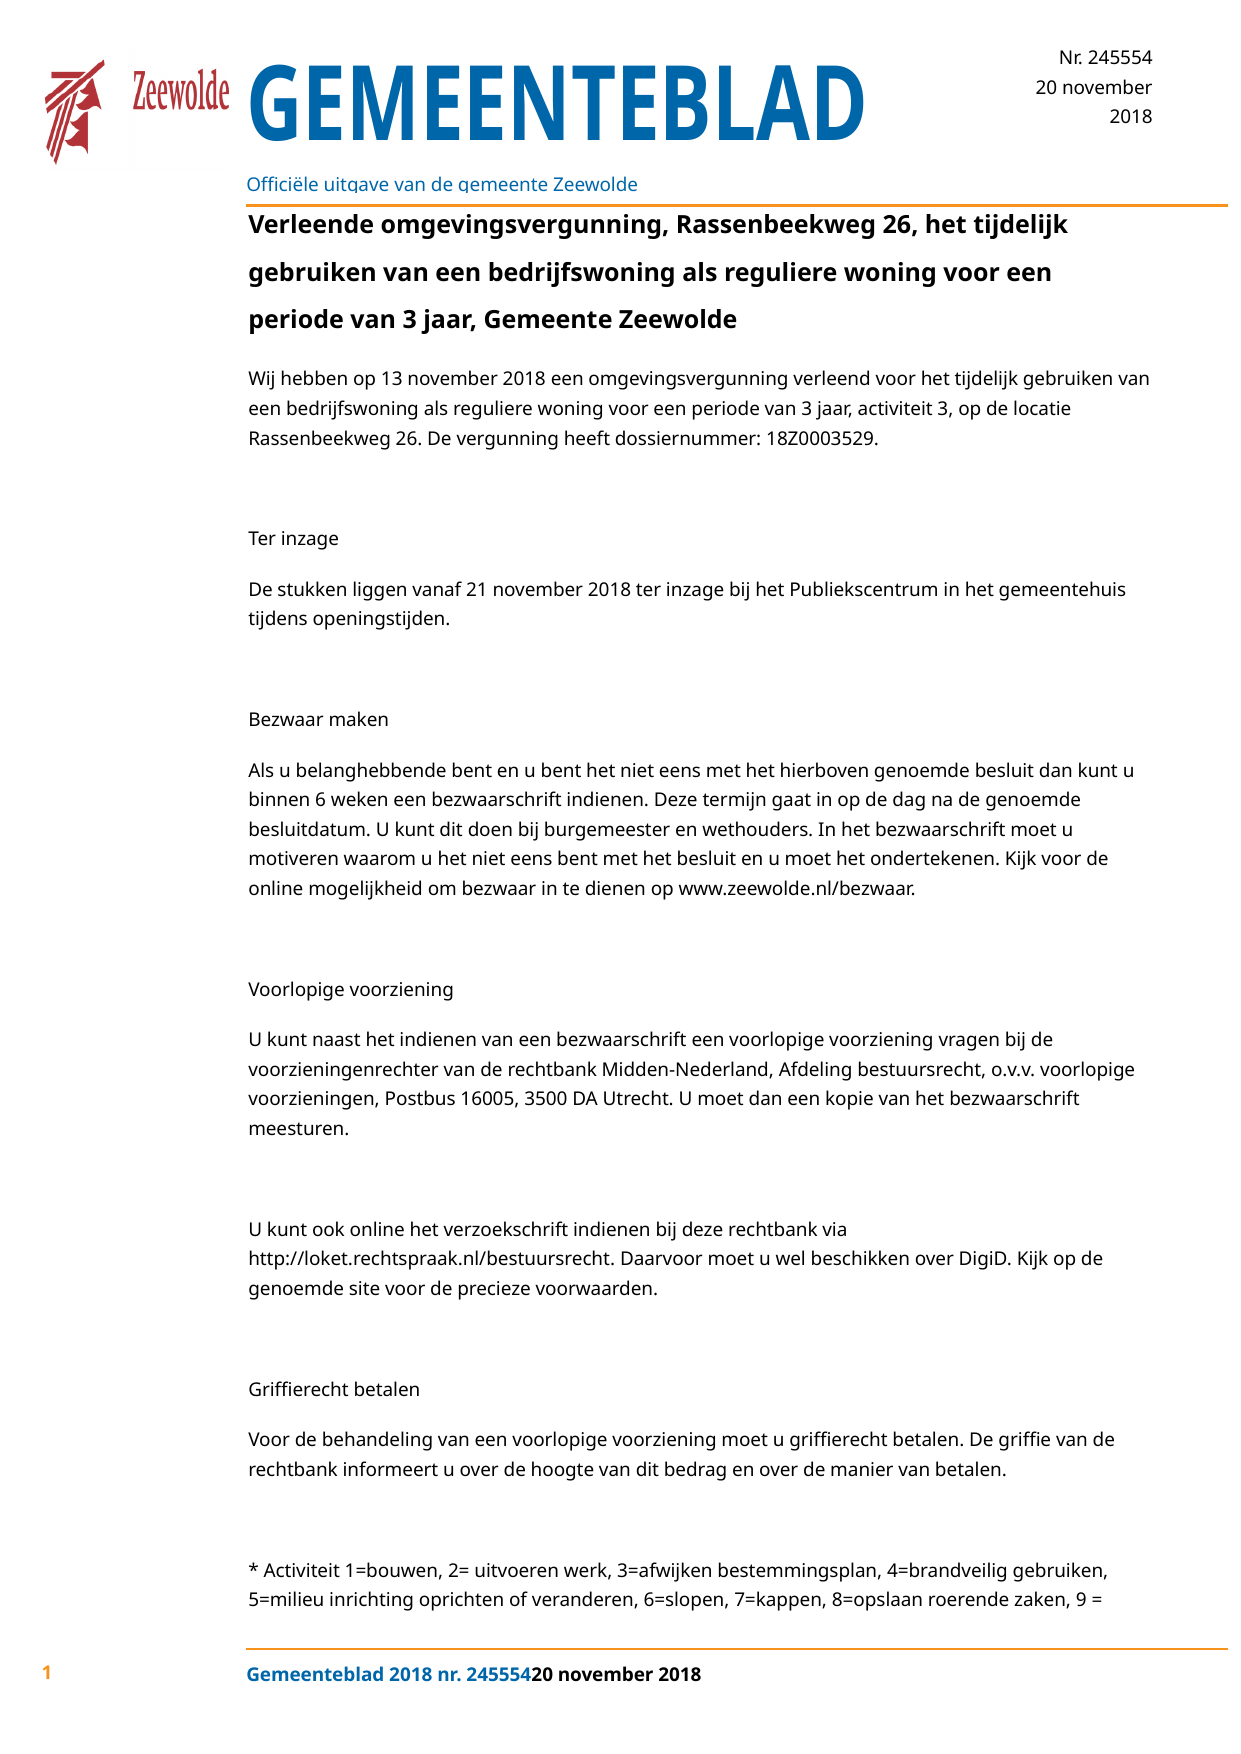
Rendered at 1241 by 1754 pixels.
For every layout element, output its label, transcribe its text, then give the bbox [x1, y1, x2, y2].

text Wij hebben op 13 november 2018 een omgevingsvergunning verleend voor het tijdelijk gebruiken van een bedrijfswoning als reguliere woning voor een periode van 3 jaar, activiteit 3, op de locatie Rassenbeekweg 26. De vergunning heeft dossiernummer: 18Z0003529. [248, 366, 1152, 450]
text Ter inzage [248, 526, 1152, 551]
text De stukken liggen vanaf 21 november 2018 ter inzage bij het Publiekscentrum in het gemeentehuis tijdens openingstijden. [248, 576, 1152, 631]
text Griffierecht betalen [248, 1376, 1152, 1402]
text Verleende omgevingsvergunning, Rassenbeekweg 26, het tijdelijk gebruiken van een bedrijfswoning als reguliere woning voor een periode van 3 jaar, Gemeente Zeewolde [248, 207, 1152, 336]
text Voorlopige voorziening [248, 976, 1152, 1002]
text * Activiteit 1=bouwen, 2= uitvoeren werk, 3=afwijken bestemmingsplan, 4=brandveilig gebruiken, 5=milieu inrichting oprichten of veranderen, 6=slopen, 7=kappen, 8=opslaan roerende zaken, 9 = [248, 1557, 1152, 1612]
text Als u belanghebbende bent en u bent het niet eens met het hierboven genoemde besluit dan kunt u binnen 6 weken een bezwaarschrift indienen. Deze termijn gaat in op de dag na de genoemde besluitdatum. U kunt dit doen bij burgemeester en wethouders. In het bezwaarschrift moet u motiveren waarom u het niet eens bent met het besluit en u moet het ondertekenen. Kijk voor de online mogelijkheid om bezwaar in te dienen op www.zeewolde.nl/bezwaar. [248, 757, 1152, 901]
text Bezwaar maken [248, 706, 1152, 732]
text U kunt ook online het verzoekschrift indienen bij deze rechtbank via http://loket.rechtspraak.nl/bestuursrecht. Daarvoor moet u wel beschikken over DigiD. Kijk op de genoemde site voor de precieze voorwaarden. [248, 1216, 1152, 1301]
text Voor de behandeling van een voorlopige voorziening moet u griffierecht betalen. De griffie van de rechtbank informeert u over de hoogte van dit bedrag en over de manier van betalen. [248, 1426, 1152, 1482]
picture [41, 47, 231, 172]
text U kunt naast het indienen van een bezwaarschrift een voorlopige voorziening vragen bij de voorzieningenrechter van de rechtbank Midden-Nederland, Afdeling bestuursrecht, o.v.v. voorlopige voorzieningen, Postbus 16005, 3500 DA Utrecht. U moet dan een kopie van het bezwaarschrift meesturen. [248, 1026, 1152, 1141]
